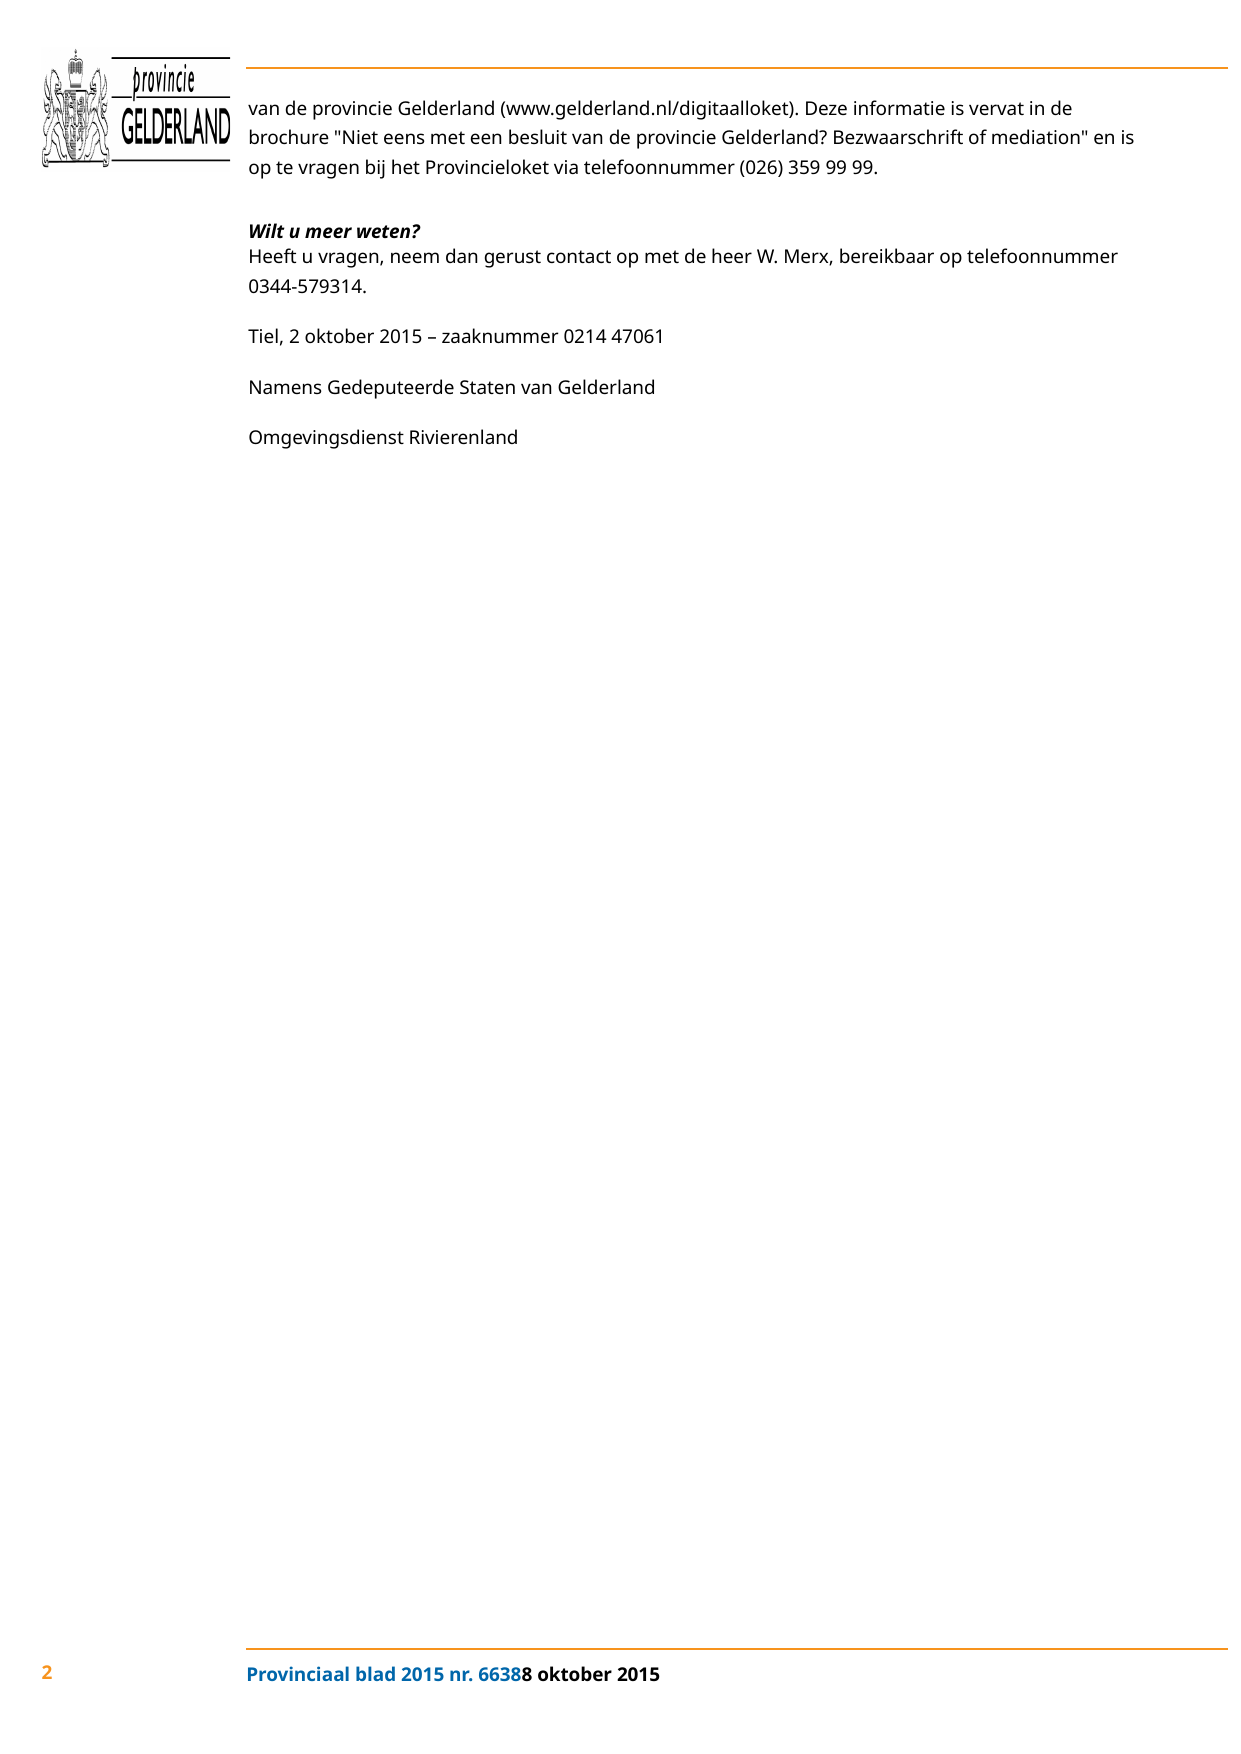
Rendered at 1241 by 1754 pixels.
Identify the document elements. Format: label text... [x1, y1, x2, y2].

picture [41, 47, 231, 172]
text Tiel, 2 oktober 2015 – zaaknummer 0214 47061 [248, 324, 1152, 349]
text Heeft u vragen, neem dan gerust contact op met de heer W. Merx, bereikbaar op telefoonnummer 0344-579314. [248, 244, 1152, 299]
text van de provincie Gelderland (www.gelderland.nl/digitaalloket). Deze informatie is vervat in de brochure "Niet eens met een besluit van de provincie Gelderland? Bezwaarschrift of mediation" en is op te vragen bij het Provincieloket via telefoonnummer (026) 359 99 99. [248, 95, 1152, 180]
text Namens Gedeputeerde Staten van Gelderland [248, 374, 1152, 400]
text Omgevingsdienst Rivierenland [248, 424, 1152, 450]
text Wilt u meer weten? [248, 218, 1152, 244]
